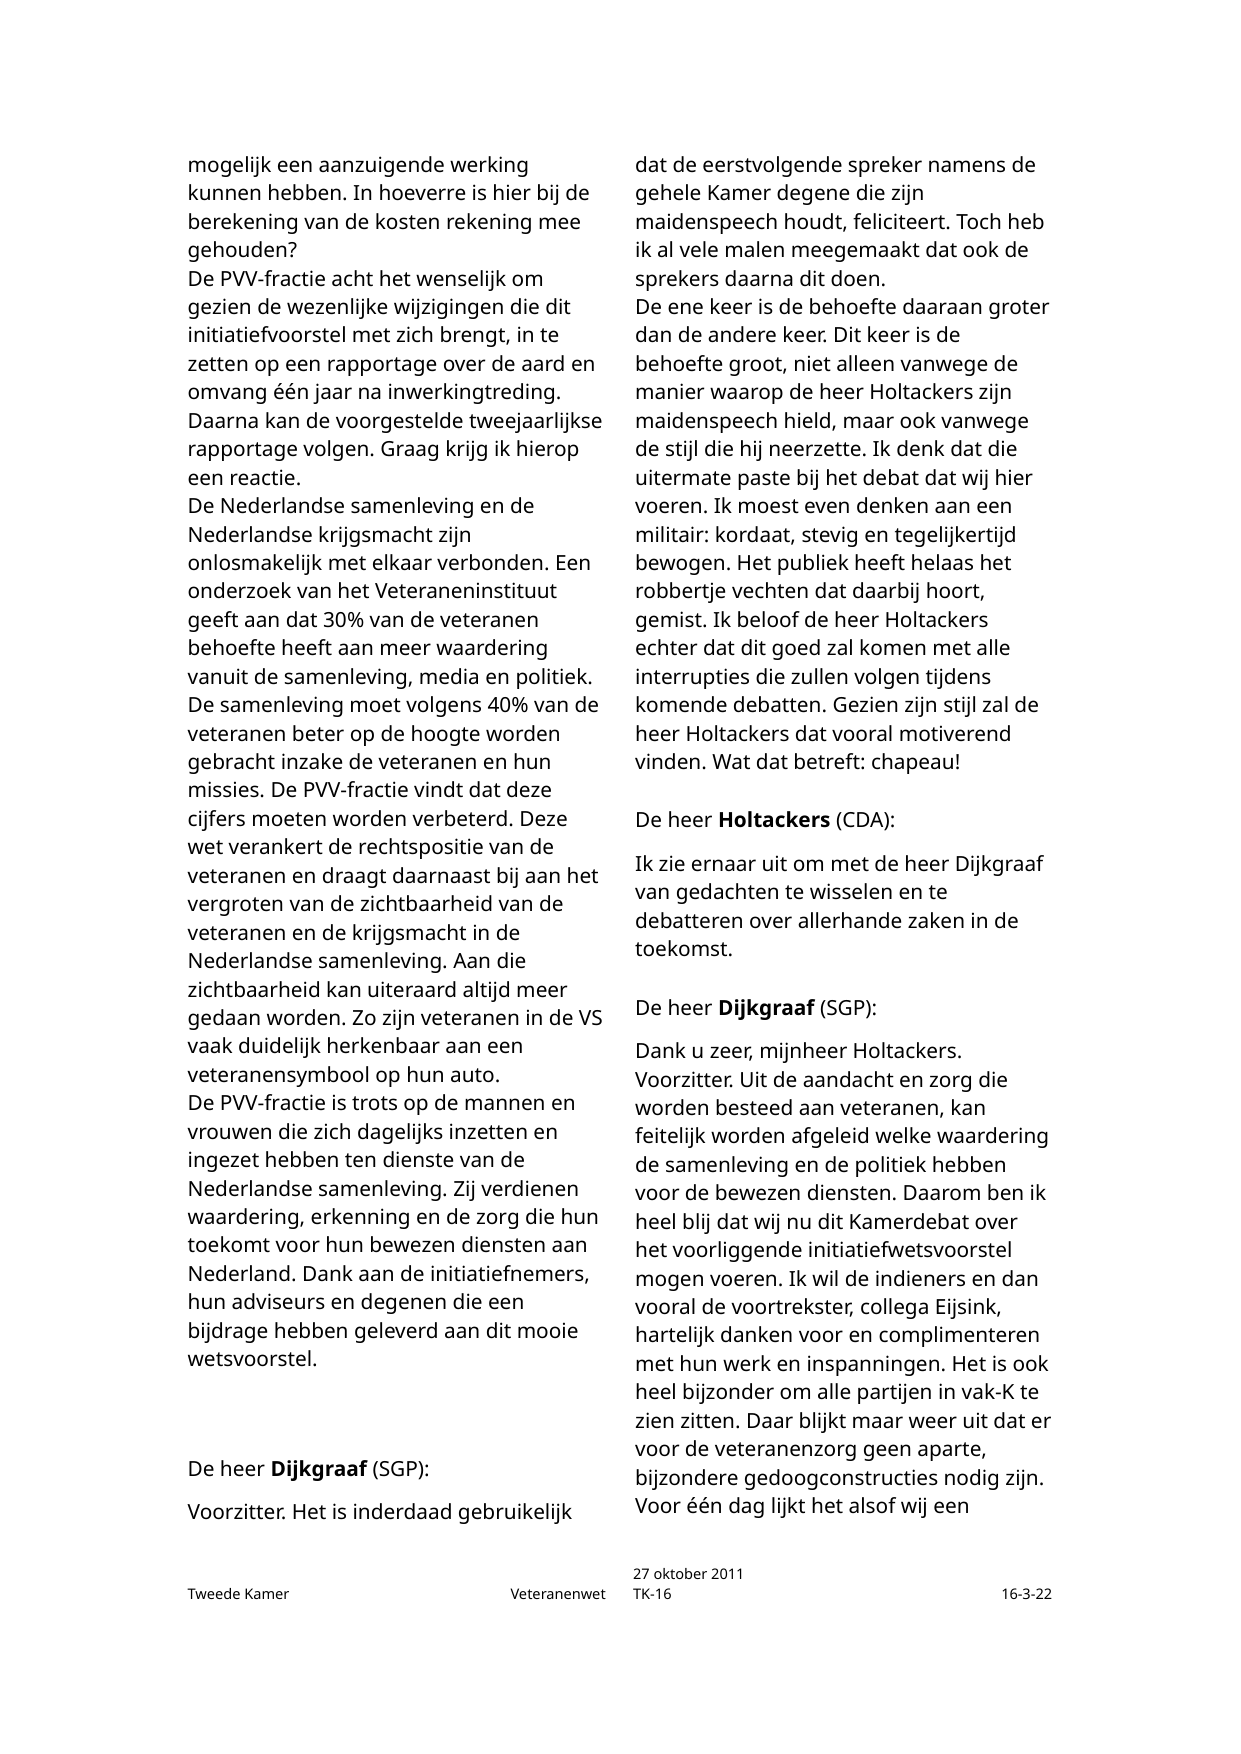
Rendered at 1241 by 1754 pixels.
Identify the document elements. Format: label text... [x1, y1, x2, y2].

text De PVV-fractie acht het wenselijk om gezien de wezenlijke wijzigingen die dit initiatiefvoorstel met zich brengt, in te zetten op een rapportage over de aard en omvang één jaar na inwerkingtreding. Daarna kan de voorgestelde tweejaarlijkse rapportage volgen. Graag krijg ik hierop een reactie. [187, 264, 605, 491]
text Voorzitter. Uit de aandacht en zorg die worden besteed aan veteranen, kan feitelijk worden afgeleid welke waardering de samenleving en de politiek hebben voor de bewezen diensten. Daarom ben ik heel blij dat wij nu dit Kamerdebat over het voorliggende initiatiefwetsvoorstel mogen voeren. Ik wil de indieners en dan vooral de voortrekster, collega Eijsink, hartelijk danken voor en complimenteren met hun werk en inspanningen. Het is ook heel bijzonder om alle partijen in vak-K te zien zitten. Daar blijkt maar weer uit dat er voor de veteranenzorg geen aparte, bijzondere gedoogconstructies nodig zijn. Voor één dag lijkt het alsof wij een [635, 1065, 1053, 1520]
text De ene keer is de behoefte daaraan groter dan de andere keer. Dit keer is de behoefte groot, niet alleen vanwege de manier waarop de heer Holtackers zijn maidenspeech hield, maar ook vanwege de stijl die hij neerzette. Ik denk dat die uitermate paste bij het debat dat wij hier voeren. Ik moest even denken aan een militair: kordaat, stevig en tegelijkertijd bewogen. Het publiek heeft helaas het robbertje vechten dat daarbij hoort, gemist. Ik beloof de heer Holtackers echter dat dit goed zal komen met alle interrupties die zullen volgen tijdens komende debatten. Gezien zijn stijl zal de heer Holtackers dat vooral motiverend vinden. Wat dat betreft: chapeau! [635, 292, 1053, 776]
text De heer Dijkgraaf (SGP): [635, 993, 1053, 1021]
text Dank u zeer, mijnheer Holtackers. [635, 1036, 1053, 1065]
text  [187, 1403, 605, 1431]
text mogelijk een aanzuigende werking kunnen hebben. In hoeverre is hier bij de berekening van de kosten rekening mee gehouden? [187, 150, 605, 264]
text dat de eerstvolgende spreker namens de gehele Kamer degene die zijn maidenspeech houdt, feliciteert. Toch heb ik al vele malen meegemaakt dat ook de sprekers daarna dit doen. [635, 150, 1053, 292]
text De heer Dijkgraaf (SGP): [187, 1454, 605, 1482]
text Ik zie ernaar uit om met de heer Dijkgraaf van gedachten te wisselen en te debatteren over allerhande zaken in de toekomst. [635, 849, 1053, 963]
text Voorzitter. Het is inderdaad gebruikelijk [187, 1497, 605, 1526]
text De Nederlandse samenleving en de Nederlandse krijgsmacht zijn onlosmakelijk met elkaar verbonden. Een onderzoek van het Veteraneninstituut geeft aan dat 30% van de veteranen behoefte heeft aan meer waardering vanuit de samenleving, media en politiek. De samenleving moet volgens 40% van de veteranen beter op de hoogte worden gebracht inzake de veteranen en hun missies. De PVV-fractie vindt dat deze cijfers moeten worden verbeterd. Deze wet verankert de rechtspositie van de veteranen en draagt daarnaast bij aan het vergroten van de zichtbaarheid van de veteranen en de krijgsmacht in de Nederlandse samenleving. Aan die zichtbaarheid kan uiteraard altijd meer gedaan worden. Zo zijn veteranen in de VS vaak duidelijk herkenbaar aan een veteranensymbool op hun auto. [187, 491, 605, 1088]
text De heer Holtackers (CDA): [635, 806, 1053, 834]
text De PVV-fractie is trots op de mannen en vrouwen die zich dagelijks inzetten en ingezet hebben ten dienste van de Nederlandse samenleving. Zij verdienen waardering, erkenning en de zorg die hun toekomt voor hun bewezen diensten aan Nederland. Dank aan de initiatiefnemers, hun adviseurs en degenen die een bijdrage hebben geleverd aan dit mooie wetsvoorstel. [187, 1088, 605, 1373]
